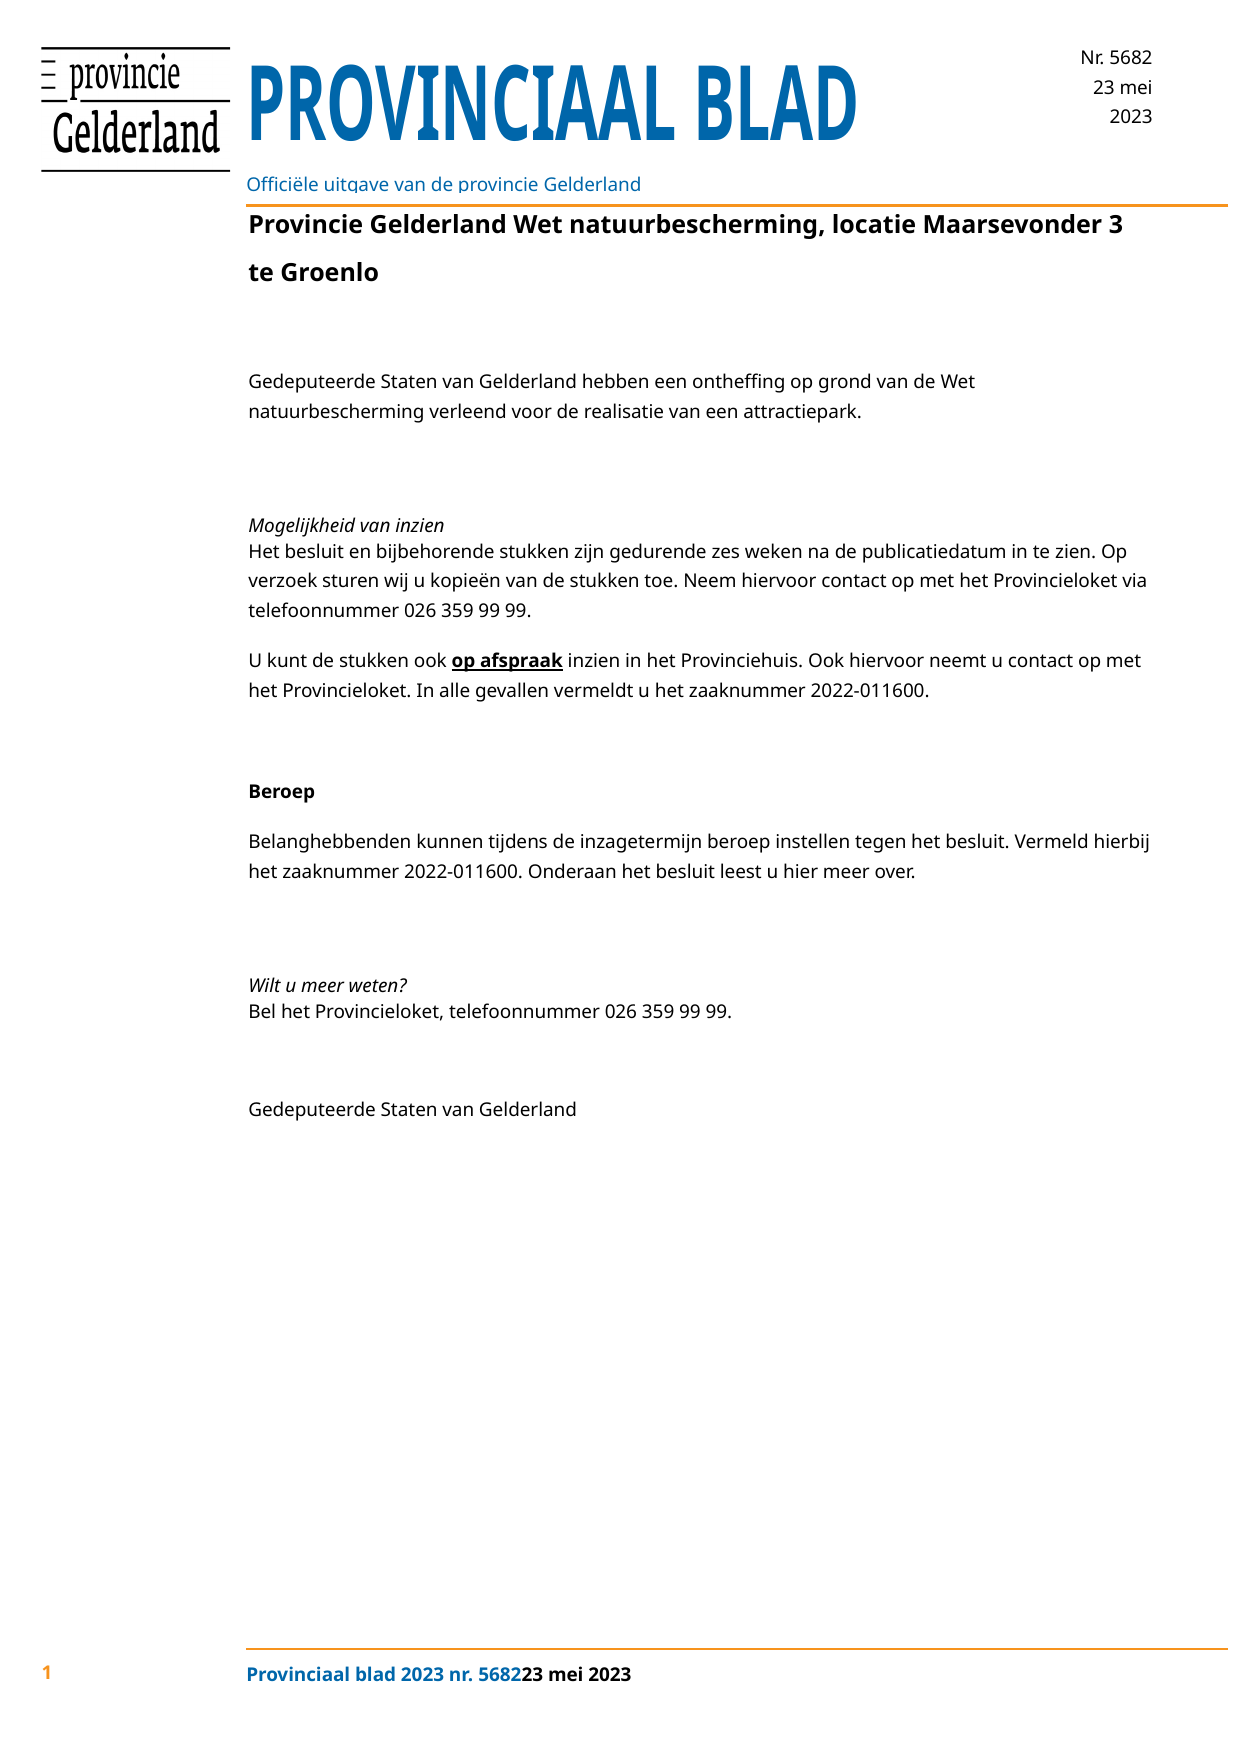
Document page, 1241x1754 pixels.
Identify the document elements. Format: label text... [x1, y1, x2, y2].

text Gedeputeerde Staten van Gelderland [248, 1096, 1152, 1122]
text Gedeputeerde Staten van Gelderland hebben een ontheffing op grond van de Wet natuurbescherming verleend voor de realisatie van een attractiepark. [248, 368, 1152, 424]
text Belanghebbenden kunnen tijdens de inzagetermijn beroep instellen tegen het besluit. Vermeld hierbij het zaaknummer 2022-011600. Onderaan het besluit leest u hier meer over. [248, 828, 1152, 884]
text Beroep [248, 778, 1152, 804]
text Bel het Provincieloket, telefoonnummer 026 359 99 99. [248, 998, 1152, 1024]
text Het besluit en bijbehorende stukken zijn gedurende zes weken na de publicatiedatum in te zien. Op verzoek sturen wij u kopieën van de stukken toe. Neem hiervoor contact op met het Provincieloket via telefoonnummer 026 359 99 99. [248, 538, 1152, 623]
text Wilt u meer weten? [248, 972, 1152, 998]
text Provincie Gelderland Wet natuurbescherming, locatie Maarsevonder 3 te Groenlo [248, 207, 1152, 288]
text Mogelijkheid van inzien [248, 512, 1152, 538]
text U kunt de stukken ook op afspraak inzien in het Provinciehuis. Ook hiervoor neemt u contact op met het Provincieloket. In alle gevallen vermeldt u het zaaknummer 2022-011600. [248, 648, 1152, 703]
picture [41, 47, 231, 172]
